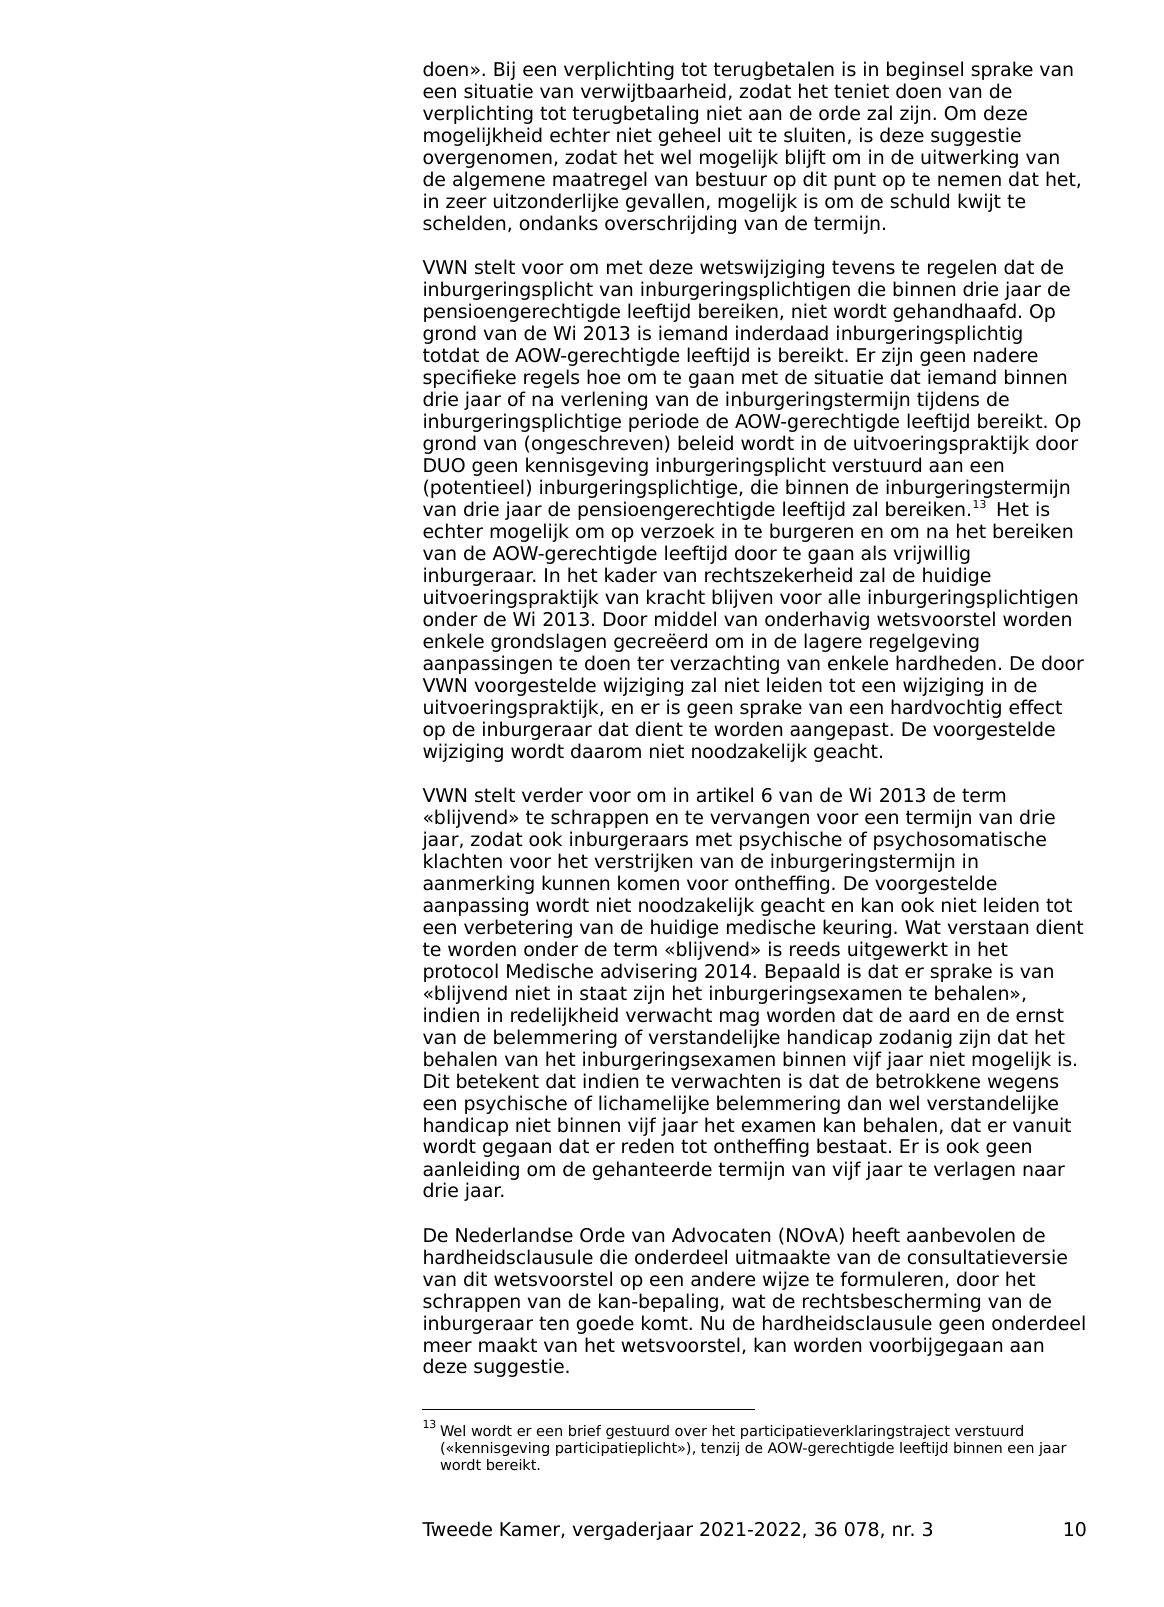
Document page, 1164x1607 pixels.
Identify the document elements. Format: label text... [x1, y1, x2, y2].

text De Nederlandse Orde van Advocaten (NOvA) heeft aanbevolen de hardheidsclausule die onderdeel uitmaakte van de consultatieversie van dit wetsvoorstel op een andere wijze te formuleren, door het schrappen van de kan-bepaling, wat de rechtsbescherming van de inburgeraar ten goede komt. Nu de hardheidsclausule geen onderdeel meer maakt van het wetsvoorstel, kan worden voorbijgegaan aan deze suggestie. [422, 1224, 1087, 1378]
text VWN stelt voor om met deze wetswijziging tevens te regelen dat de inburgeringsplicht van inburgeringsplichtigen die binnen drie jaar de pensioengerechtigde leeftijd bereiken, niet wordt gehandhaafd. Op grond van de Wi 2013 is iemand inderdaad inburgeringsplichtig totdat de AOW-gerechtigde leeftijd is bereikt. Er zijn geen nadere specifieke regels hoe om te gaan met de situatie dat iemand binnen drie jaar of na verlening van de inburgeringstermijn tijdens de inburgeringsplichtige periode de AOW-gerechtigde leeftijd bereikt. Op grond van (ongeschreven) beleid wordt in de uitvoeringspraktijk door DUO geen kennisgeving inburgeringsplicht verstuurd aan een (potentieel) inburgeringsplichtige, die binnen de inburgeringstermijn van drie jaar de pensioengerechtigde leeftijd zal bereiken. Het is echter mogelijk om op verzoek in te burgeren en om na het bereiken van de AOW-gerechtigde leeftijd door te gaan als vrijwillig inburgeraar. In het kader van rechtszekerheid zal de huidige uitvoeringspraktijk van kracht blijven voor alle inburgeringsplichtigen onder de Wi 2013. Door middel van onderhavig wetsvoorstel worden enkele grondslagen gecreëerd om in de lagere regelgeving aanpassingen te doen ter verzachting van enkele hardheden. De door VWN voorgestelde wijziging zal niet leiden tot een wijziging in de uitvoeringspraktijk, en er is geen sprake van een hardvochtig effect op de inburgeraar dat dient te worden aangepast. De voorgestelde wijziging wordt daarom niet noodzakelijk geacht. [422, 257, 1087, 763]
text doen». Bij een verplichting tot terugbetalen is in beginsel sprake van een situatie van verwijtbaarheid, zodat het teniet doen van de verplichting tot terugbetaling niet aan de orde zal zijn. Om deze mogelijkheid echter niet geheel uit te sluiten, is deze suggestie overgenomen, zodat het wel mogelijk blijft om in de uitwerking van de algemene maatregel van bestuur op dit punt op te nemen dat het, in zeer uitzonderlijke gevallen, mogelijk is om de schuld kwijt te schelden, ondanks overschrijding van de termijn. [422, 59, 1087, 235]
text VWN stelt verder voor om in artikel 6 van de Wi 2013 de term «blijvend» te schrappen en te vervangen voor een termijn van drie jaar, zodat ook inburgeraars met psychische of psychosomatische klachten voor het verstrijken van de inburgeringstermijn in aanmerking kunnen komen voor ontheffing. De voorgestelde aanpassing wordt niet noodzakelijk geacht en kan ook niet leiden tot een verbetering van de huidige medische keuring. Wat verstaan dient te worden onder de term «blijvend» is reeds uitgewerkt in het protocol Medische advisering 2014. Bepaald is dat er sprake is van «blijvend niet in staat zijn het inburgeringsexamen te behalen», indien in redelijkheid verwacht mag worden dat de aard en de ernst van de belemmering of verstandelijke handicap zodanig zijn dat het behalen van het inburgeringsexamen binnen vijf jaar niet mogelijk is. Dit betekent dat indien te verwachten is dat de betrokkene wegens een psychische of lichamelijke belemmering dan wel verstandelijke handicap niet binnen vijf jaar het examen kan behalen, dat er vanuit wordt gegaan dat er reden tot ontheffing bestaat. Er is ook geen aanleiding om de gehanteerde termijn van vijf jaar te verlagen naar drie jaar. [422, 785, 1087, 1202]
text Wel wordt er een brief gestuurd over het participatieverklaringstraject verstuurd («kennisgeving participatieplicht»), tenzij de AOW-gerechtigde leeftijd binnen een jaar wordt bereikt. [422, 1418, 1087, 1474]
